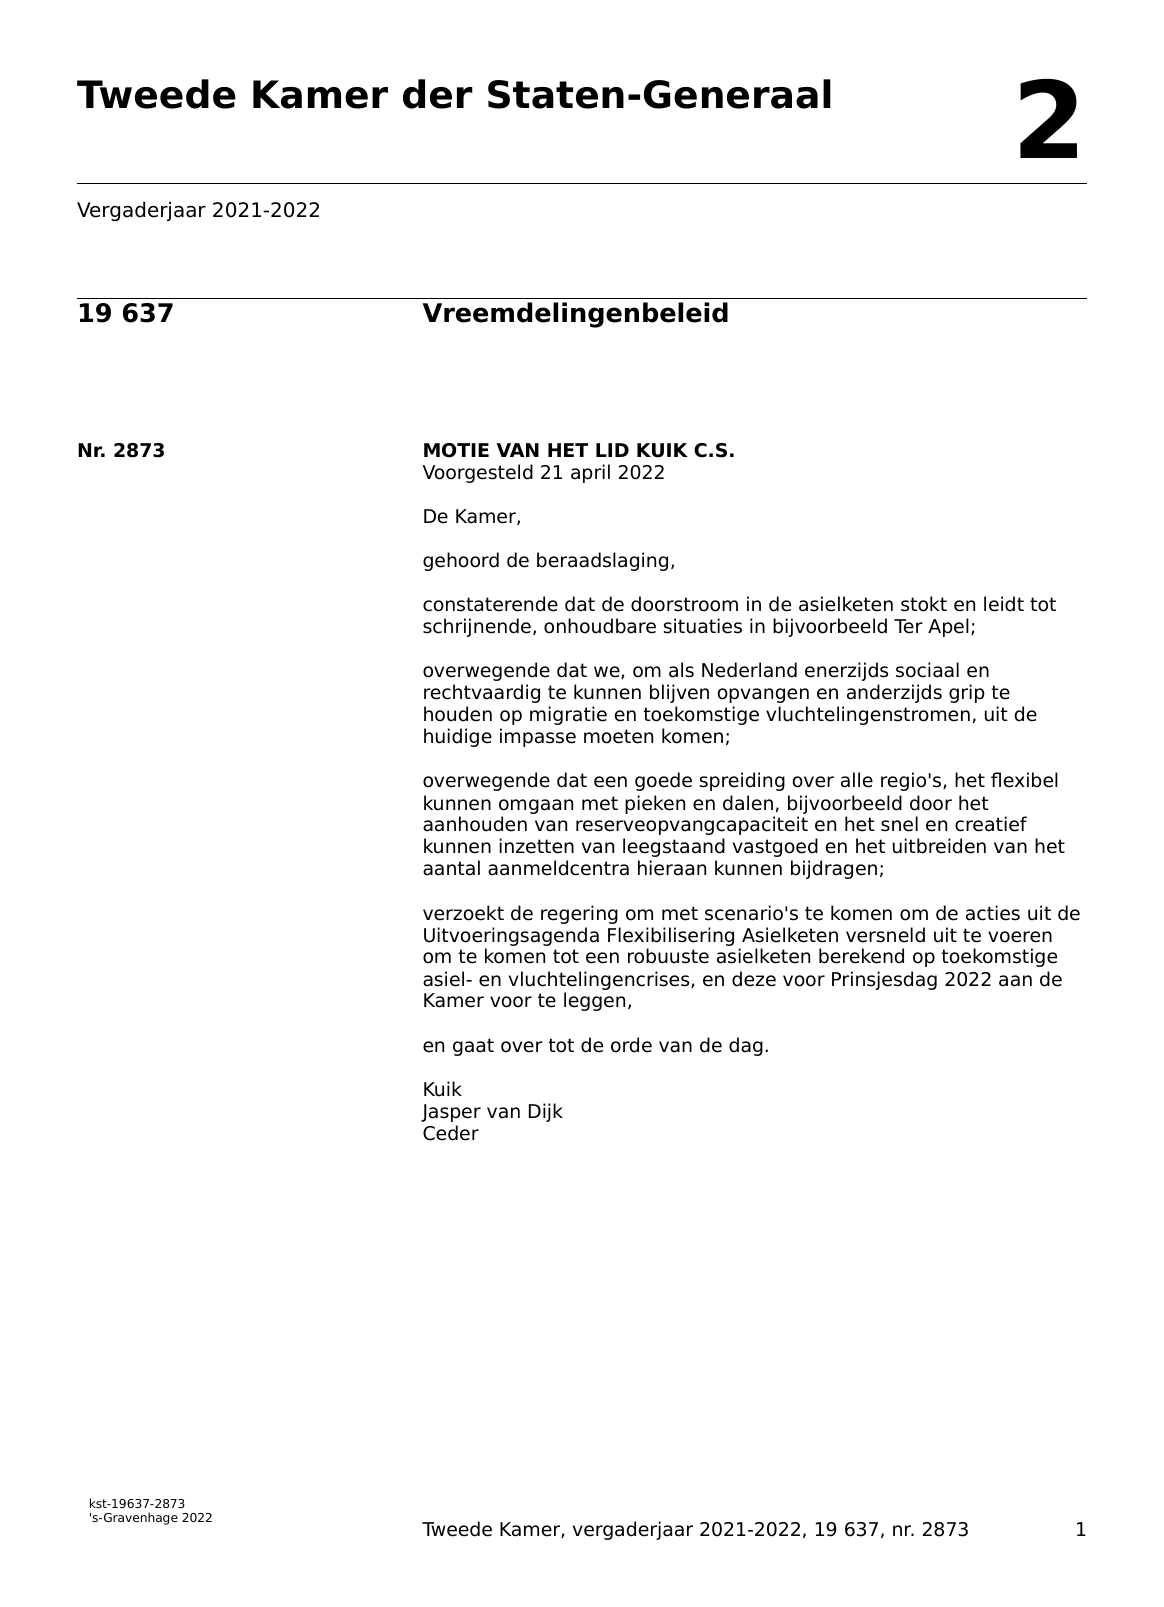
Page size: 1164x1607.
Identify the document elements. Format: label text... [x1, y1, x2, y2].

text overwegende dat een goede spreiding over alle regio's, het flexibel kunnen omgaan met pieken en dalen, bijvoorbeeld door het aanhouden van reserveopvangcapaciteit en het snel en creatief kunnen inzetten van leegstaand vastgoed en het uitbreiden van het aantal aanmeldcentra hieraan kunnen bijdragen; [422, 770, 1087, 880]
text Voorgesteld 21 april 2022 [422, 462, 1087, 484]
text 's-Gravenhage 2022 [88, 1511, 323, 1525]
subtitle Nr. 2873 MOTIE VAN HET LID KUIK C.S. [77, 440, 1087, 462]
text Ceder [422, 1123, 1087, 1145]
text constaterende dat de doorstroom in de asielketen stokt en leidt tot schrijnende, onhoudbare situaties in bijvoorbeeld Ter Apel; [422, 594, 1087, 638]
text Jasper van Dijk [422, 1101, 1087, 1123]
text en gaat over tot de orde van de dag. [422, 1034, 1087, 1057]
text kst-19637-2873 [88, 1497, 323, 1511]
subtitle 19 637 Vreemdelingenbeleid [77, 299, 1087, 329]
table_cell Vergaderjaar 2021-2022 [77, 184, 1087, 298]
text Kuik [422, 1079, 1087, 1101]
table_header 2 [886, 59, 1087, 183]
text gehoord de beraadslaging, [422, 550, 1087, 572]
table_header Tweede Kamer der Staten-Generaal [77, 59, 886, 183]
text De Kamer, [422, 506, 1087, 528]
text overwegende dat we, om als Nederland enerzijds sociaal en rechtvaardig te kunnen blijven opvangen en anderzijds grip te houden op migratie en toekomstige vluchtelingenstromen, uit de huidige impasse moeten komen; [422, 660, 1087, 748]
text verzoekt de regering om met scenario's te komen om de acties uit de Uitvoeringsagenda Flexibilisering Asielketen versneld uit te voeren om te komen tot een robuuste asielketen berekend op toekomstige asiel- en vluchtelingencrises, en deze voor Prinsjesdag 2022 aan de Kamer voor te leggen, [422, 902, 1087, 1012]
